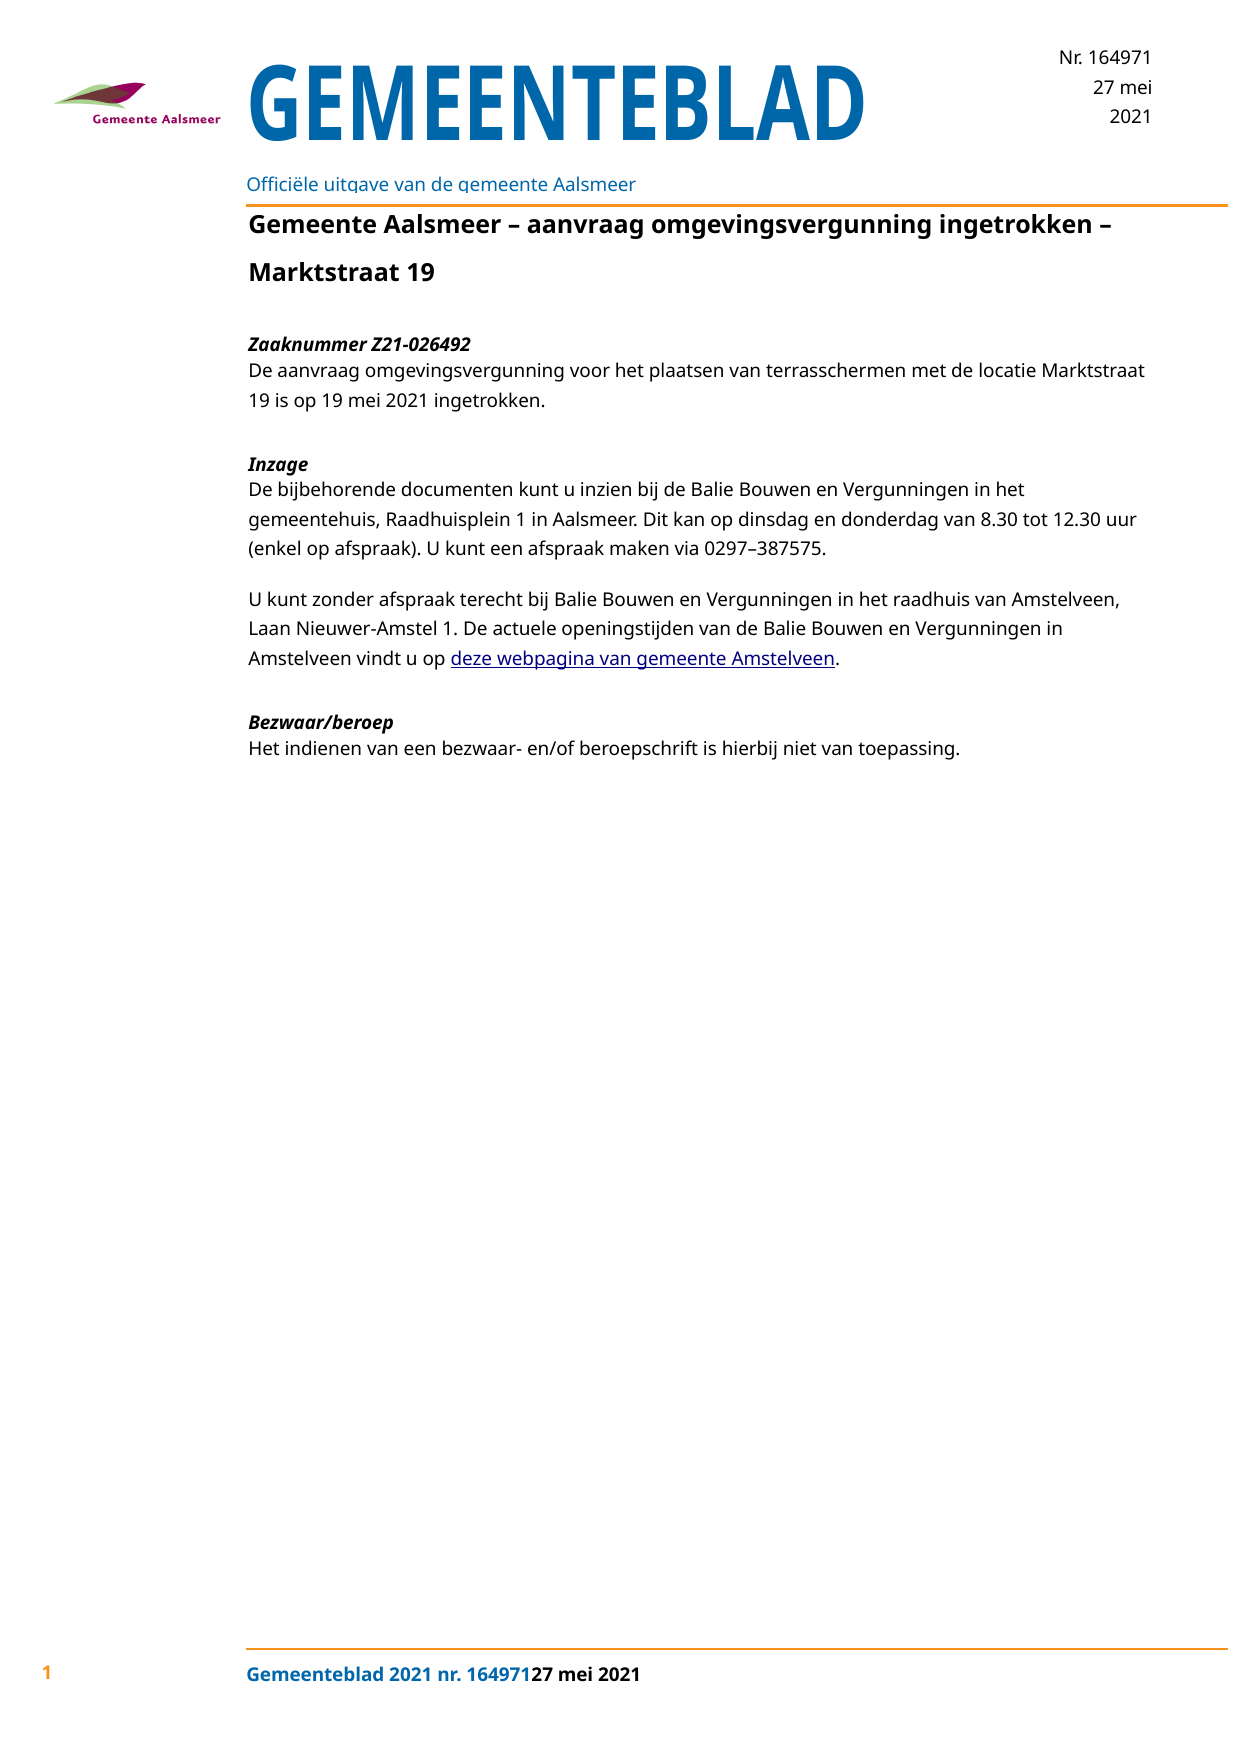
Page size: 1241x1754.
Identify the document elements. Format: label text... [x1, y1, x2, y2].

text Inzage [248, 451, 1152, 476]
text Het indienen van een bezwaar- en/of beroepschrift is hierbij niet van toepassing. [248, 735, 1152, 761]
text U kunt zonder afspraak terecht bij Balie Bouwen en Vergunningen in het raadhuis van Amstelveen, Laan Nieuwer-Amstel 1. De actuele openingstijden van de Balie Bouwen en Vergunningen in Amstelveen vindt u op deze webpagina van gemeente Amstelveen. [248, 586, 1152, 671]
text Zaaknummer Z21-026492 [248, 331, 1152, 357]
text Gemeente Aalsmeer – aanvraag omgevingsvergunning ingetrokken – Marktstraat 19 [248, 207, 1152, 288]
text De bijbehorende documenten kunt u inzien bij de Balie Bouwen en Vergunningen in het gemeentehuis, Raadhuisplein 1 in Aalsmeer. Dit kan op dinsdag en donderdag van 8.30 tot 12.30 uur (enkel op afspraak). U kunt een afspraak maken via 0297–387575. [248, 476, 1152, 561]
text De aanvraag omgevingsvergunning voor het plaatsen van terrasschermen met de locatie Marktstraat 19 is op 19 mei 2021 ingetrokken. [248, 357, 1152, 412]
picture [41, 47, 231, 172]
text Bezwaar/beroep [248, 709, 1152, 735]
